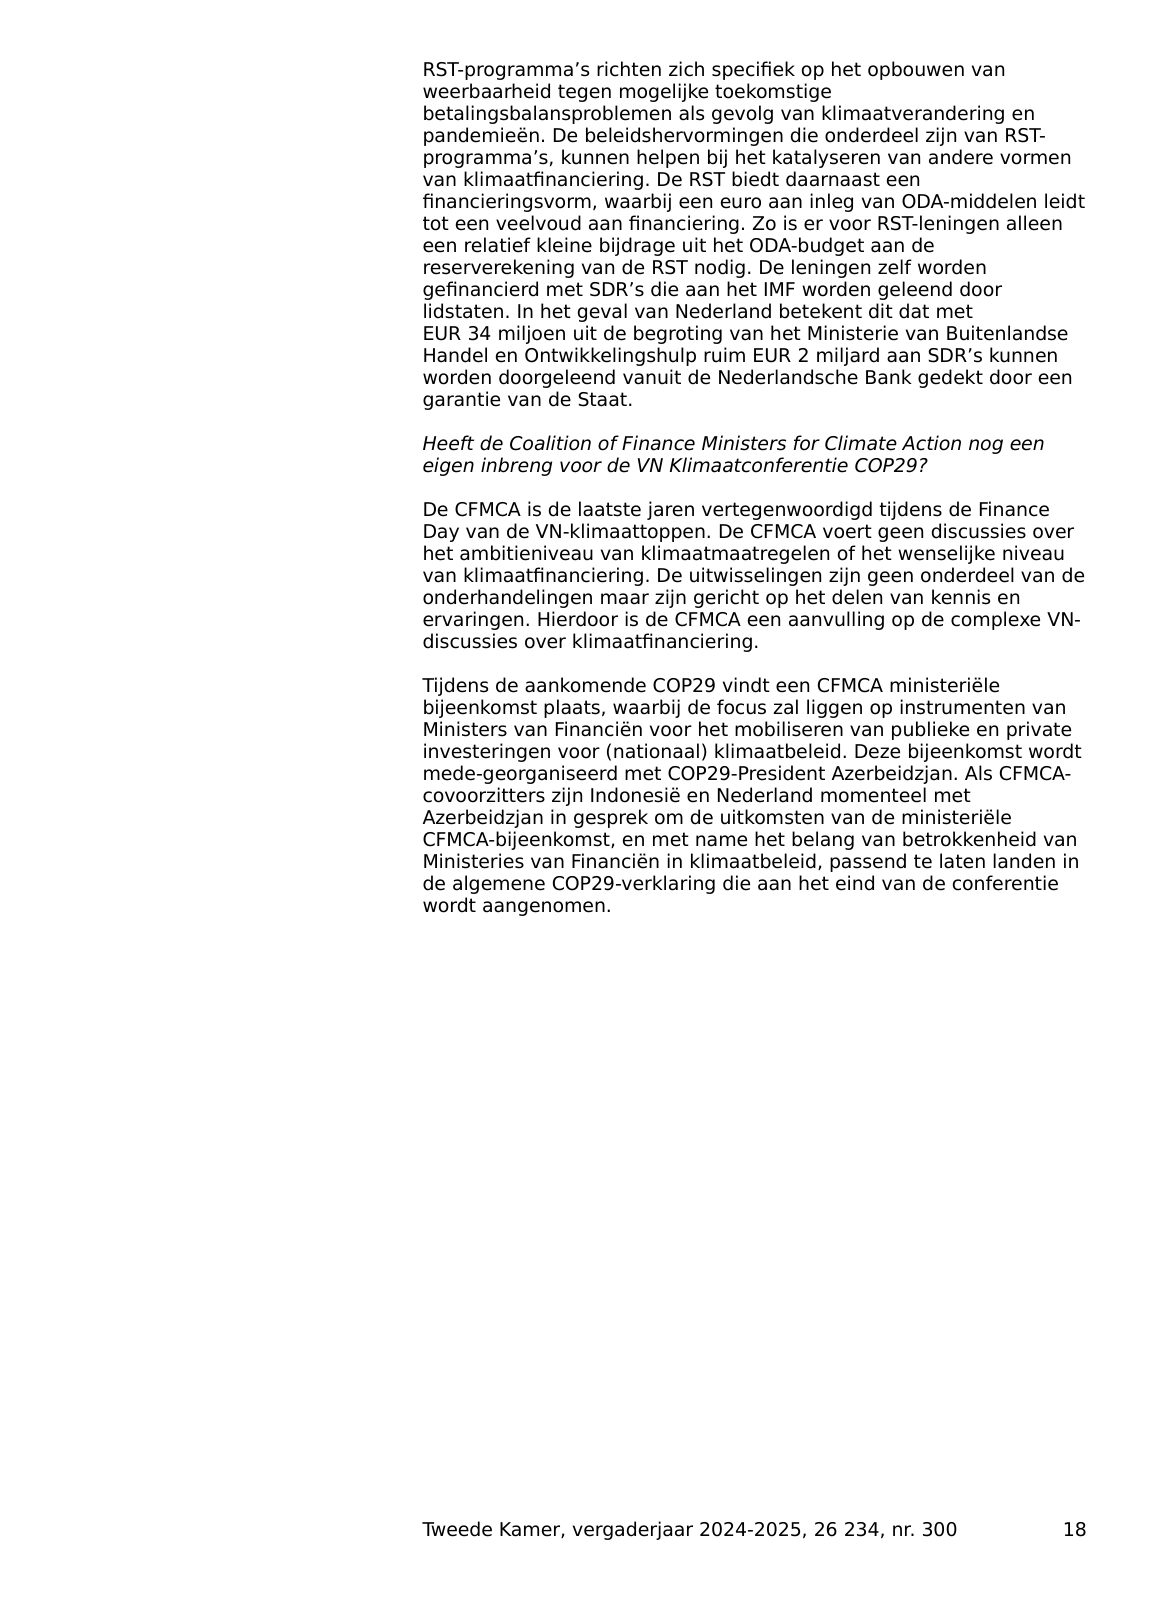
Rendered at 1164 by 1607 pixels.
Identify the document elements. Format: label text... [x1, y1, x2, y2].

text De CFMCA is de laatste jaren vertegenwoordigd tijdens de Finance Day van de VN-klimaattoppen. De CFMCA voert geen discussies over het ambitieniveau van klimaatmaatregelen of het wenselijke niveau van klimaatfinanciering. De uitwisselingen zijn geen onderdeel van de onderhandelingen maar zijn gericht op het delen van kennis en ervaringen. Hierdoor is de CFMCA een aanvulling op de complexe VN-discussies over klimaatfinanciering. [422, 499, 1087, 653]
text Heeft de Coalition of Finance Ministers for Climate Action nog een eigen inbreng voor de VN Klimaatconferentie COP29? [422, 433, 1087, 477]
text RST-programma’s richten zich specifiek op het opbouwen van weerbaarheid tegen mogelijke toekomstige betalingsbalansproblemen als gevolg van klimaatverandering en pandemieën. De beleidshervormingen die onderdeel zijn van RST-programma’s, kunnen helpen bij het katalyseren van andere vormen van klimaatfinanciering. De RST biedt daarnaast een financieringsvorm, waarbij een euro aan inleg van ODA-middelen leidt tot een veelvoud aan financiering. Zo is er voor RST-leningen alleen een relatief kleine bijdrage uit het ODA-budget aan de reserverekening van de RST nodig. De leningen zelf worden gefinancierd met SDR’s die aan het IMF worden geleend door lidstaten. In het geval van Nederland betekent dit dat met EUR 34 miljoen uit de begroting van het Ministerie van Buitenlandse Handel en Ontwikkelingshulp ruim EUR 2 miljard aan SDR’s kunnen worden doorgeleend vanuit de Nederlandsche Bank gedekt door een garantie van de Staat. [422, 59, 1087, 411]
text Tijdens de aankomende COP29 vindt een CFMCA ministeriële bijeenkomst plaats, waarbij de focus zal liggen op instrumenten van Ministers van Financiën voor het mobiliseren van publieke en private investeringen voor (nationaal) klimaatbeleid. Deze bijeenkomst wordt mede-georganiseerd met COP29-President Azerbeidzjan. Als CFMCA-covoorzitters zijn Indonesië en Nederland momenteel met Azerbeidzjan in gesprek om de uitkomsten van de ministeriële CFMCA-bijeenkomst, en met name het belang van betrokkenheid van Ministeries van Financiën in klimaatbeleid, passend te laten landen in de algemene COP29-verklaring die aan het eind van de conferentie wordt aangenomen. [422, 675, 1087, 917]
